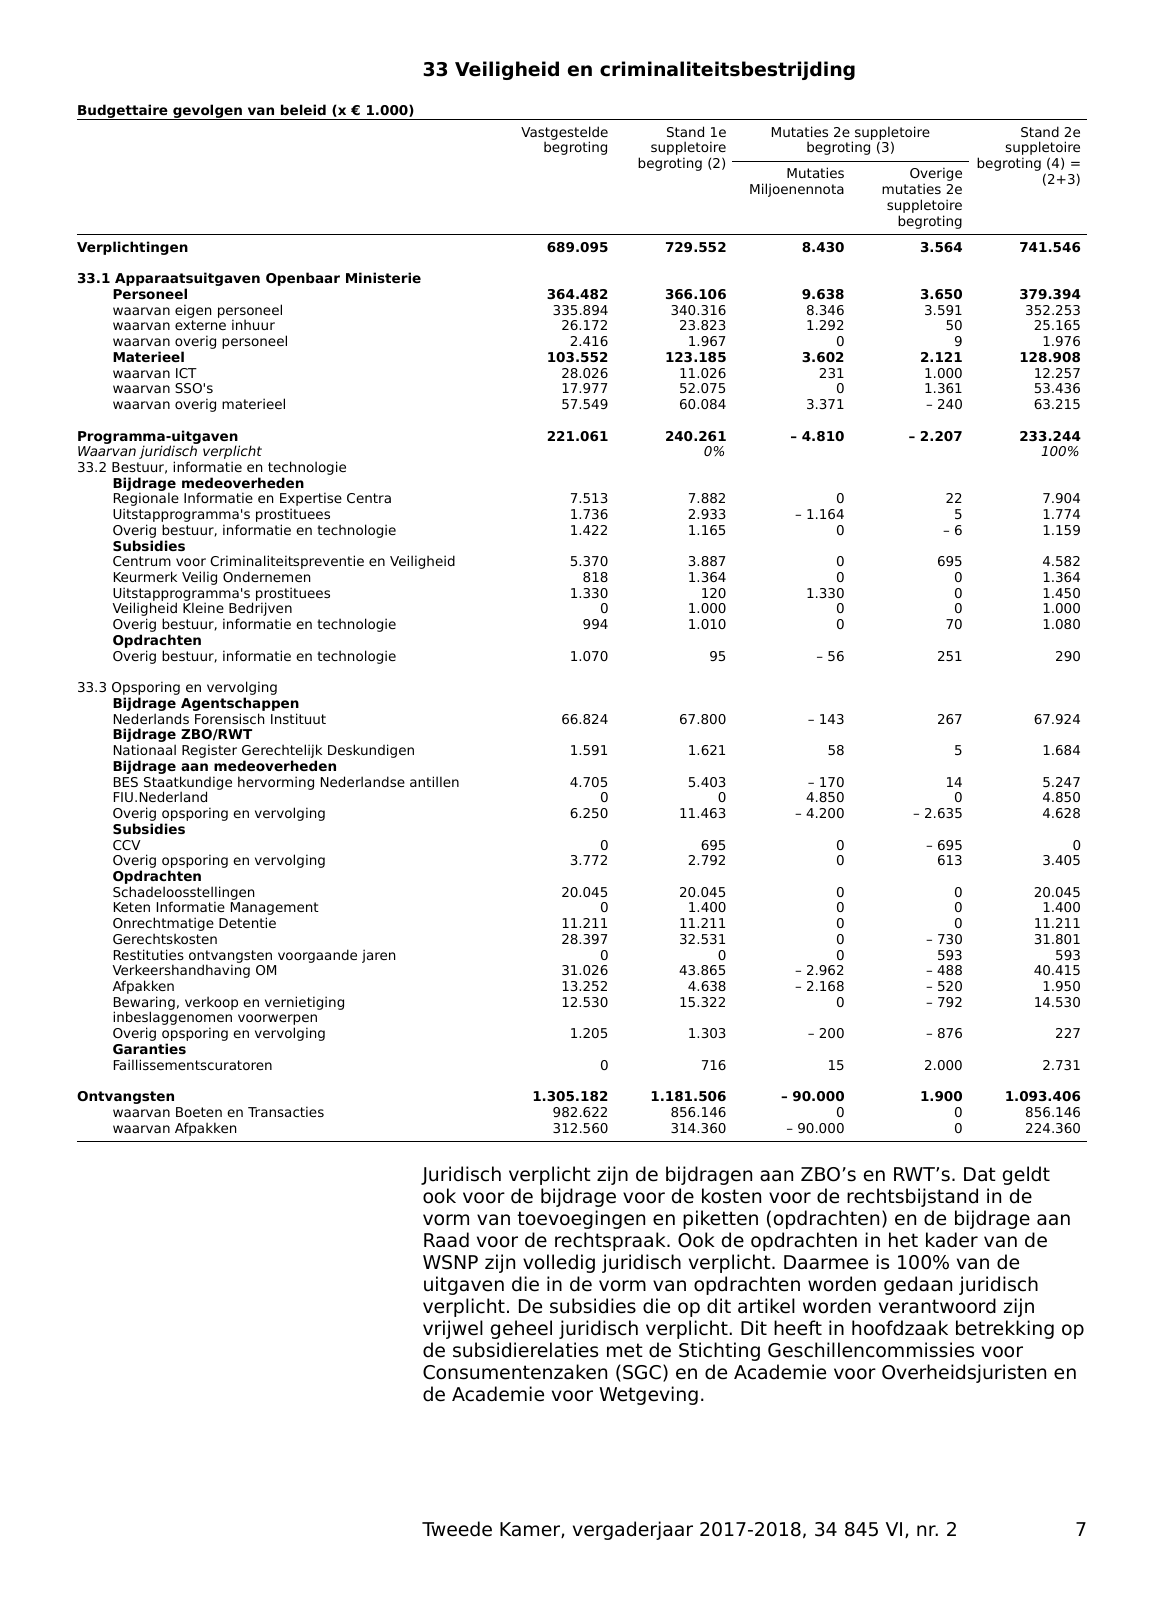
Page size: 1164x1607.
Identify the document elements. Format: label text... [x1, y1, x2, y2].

table_cell 1.774 [969, 507, 1087, 523]
table_cell CCV [106, 837, 496, 853]
table_cell 0 [732, 932, 850, 947]
table_cell [77, 885, 106, 900]
table_cell [969, 1042, 1087, 1057]
table_cell [77, 120, 106, 161]
table_cell [77, 869, 106, 884]
table_cell 1.900 [850, 1089, 968, 1105]
table_cell [77, 649, 106, 664]
table_cell 1.684 [969, 743, 1087, 759]
table_cell 20.045 [614, 885, 732, 900]
table_cell Bijdrage medeoverheden [106, 476, 496, 491]
table_cell 1.000 [614, 601, 732, 617]
table_cell 5.247 [969, 774, 1087, 790]
table_cell 352.253 [969, 303, 1087, 318]
table_cell [77, 161, 106, 234]
table_cell waarvan eigen personeel [106, 303, 496, 318]
table_cell 0 [614, 948, 732, 963]
table_cell [850, 1010, 968, 1026]
table_cell [732, 1042, 850, 1057]
table_cell [969, 759, 1087, 774]
table_cell 1.292 [732, 318, 850, 334]
table_cell – 143 [732, 711, 850, 727]
table_cell Nederlands Forensisch Instituut [106, 711, 496, 727]
table_cell 0 [496, 948, 614, 963]
table_cell 1.303 [614, 1026, 732, 1042]
table_cell 856.146 [969, 1105, 1087, 1120]
table_cell [732, 1073, 850, 1089]
table_cell Veiligheid Kleine Bedrijven [106, 601, 496, 617]
table_cell 379.394 [969, 287, 1087, 302]
table_cell 7.904 [969, 491, 1087, 507]
table_cell 290 [969, 649, 1087, 664]
table_cell 0 [732, 995, 850, 1010]
table_cell [732, 822, 850, 837]
table_cell [496, 696, 614, 711]
table_cell 1.181.506 [614, 1089, 732, 1105]
table_cell [77, 633, 106, 648]
table_cell Overig opsporing en vervolging [106, 1026, 496, 1042]
table_cell [614, 460, 732, 476]
table_cell [77, 979, 106, 994]
table_cell 70 [850, 617, 968, 633]
table_cell [614, 759, 732, 774]
table_cell – 200 [732, 1026, 850, 1042]
table_cell 3.564 [850, 235, 968, 255]
table_cell Keurmerk Veilig Ondernemen [106, 570, 496, 586]
table_cell [732, 759, 850, 774]
table_cell 0 [850, 601, 968, 617]
table_cell 0 [850, 885, 968, 900]
table_cell 3.405 [969, 853, 1087, 869]
table_cell 0 [496, 601, 614, 617]
table_cell 1.950 [969, 979, 1087, 994]
table_cell Stand 2e suppletoire begroting (4) = (2+3) [969, 120, 1087, 234]
table_cell [496, 1073, 614, 1089]
table_cell [614, 822, 732, 837]
table_cell [850, 727, 968, 743]
table_cell 0 [732, 617, 850, 633]
table_cell 43.865 [614, 963, 732, 979]
table_cell [496, 539, 614, 554]
table_cell Programma-uitgaven [77, 428, 496, 444]
table_cell 67.800 [614, 711, 732, 727]
table_cell [969, 476, 1087, 491]
table_cell [496, 664, 614, 680]
table_cell Waarvan juridisch verplicht [77, 444, 496, 460]
table_cell Afpakken [106, 979, 496, 994]
table_cell waarvan overig personeel [106, 334, 496, 350]
table_cell 52.075 [614, 381, 732, 397]
table_cell [732, 539, 850, 554]
table_cell [850, 460, 968, 476]
table_cell 0 [969, 837, 1087, 853]
table_cell [969, 869, 1087, 884]
table_cell [969, 1010, 1087, 1026]
table_cell 60.084 [614, 397, 732, 413]
table_cell [77, 381, 106, 397]
table_cell 11.211 [614, 916, 732, 932]
table_cell 251 [850, 649, 968, 664]
table_cell 2.121 [850, 350, 968, 365]
table_cell [77, 287, 106, 302]
table_cell 0 [732, 916, 850, 932]
table_cell Overige mutaties 2e suppletoire begroting [850, 162, 968, 234]
table_cell 4.850 [969, 790, 1087, 806]
table_cell [969, 271, 1087, 287]
subtitle 33 Veiligheid en criminaliteitsbestrijding [422, 59, 1087, 81]
table_cell 40.415 [969, 963, 1087, 979]
table_cell [77, 1042, 106, 1057]
table_cell 14 [850, 774, 968, 790]
table_cell 4.638 [614, 979, 732, 994]
table_cell 0 [732, 1105, 850, 1120]
table_cell [969, 539, 1087, 554]
table_cell [969, 696, 1087, 711]
table_cell [77, 1026, 106, 1042]
table_cell [77, 790, 106, 806]
table_cell Overig opsporing en vervolging [106, 806, 496, 822]
table_cell [106, 664, 496, 680]
table_cell [77, 743, 106, 759]
table_cell [77, 397, 106, 413]
table_cell 1.159 [969, 523, 1087, 538]
table_cell 128.908 [969, 350, 1087, 365]
table_cell [77, 711, 106, 727]
table_cell [77, 1073, 106, 1089]
table_cell [614, 271, 732, 287]
table_cell 123.185 [614, 350, 732, 365]
table_cell [614, 680, 732, 696]
table_cell – 4.200 [732, 806, 850, 822]
table_cell – 170 [732, 774, 850, 790]
table_cell 0 [732, 948, 850, 963]
table_cell Bijdrage ZBO/RWT [106, 727, 496, 743]
table_cell 0 [732, 491, 850, 507]
table_cell [732, 633, 850, 648]
table_cell 1.070 [496, 649, 614, 664]
table_cell 1.010 [614, 617, 732, 633]
table_cell [77, 1058, 106, 1073]
table_cell 11.463 [614, 806, 732, 822]
table_cell [969, 633, 1087, 648]
table_cell 312.560 [496, 1120, 614, 1141]
table_cell [77, 774, 106, 790]
table_cell [77, 916, 106, 932]
table_cell 15 [732, 1058, 850, 1073]
table_cell 2.000 [850, 1058, 968, 1073]
table_cell [614, 633, 732, 648]
table_cell Schadeloosstellingen [106, 885, 496, 900]
table_cell 100% [969, 444, 1087, 460]
table_cell [77, 365, 106, 381]
table_cell 233.244 [969, 428, 1087, 444]
table_cell 5 [850, 743, 968, 759]
table_cell 26.172 [496, 318, 614, 334]
table_cell 1.967 [614, 334, 732, 350]
table_cell 1.364 [614, 570, 732, 586]
table_cell [77, 1105, 106, 1120]
table_cell 2.731 [969, 1058, 1087, 1073]
table_cell [77, 837, 106, 853]
table_cell 729.552 [614, 235, 732, 255]
table_cell 4.582 [969, 554, 1087, 570]
table_cell 63.215 [969, 397, 1087, 413]
table_cell [850, 664, 968, 680]
table_cell [496, 444, 614, 460]
table_cell – 240 [850, 397, 968, 413]
table_cell [77, 255, 106, 271]
table_cell 25.165 [969, 318, 1087, 334]
table_cell [614, 1010, 732, 1026]
table_cell [77, 759, 106, 774]
table_cell Materieel [106, 350, 496, 365]
table_cell – 876 [850, 1026, 968, 1042]
table_cell 33.3 Opsporing en vervolging [77, 680, 496, 696]
table_cell – 2.635 [850, 806, 968, 822]
table_cell 32.531 [614, 932, 732, 947]
table_cell Garanties [106, 1042, 496, 1057]
table_header Budgettaire gevolgen van beleid (x € 1.000) [77, 103, 1087, 119]
table_cell [77, 303, 106, 318]
table_cell [969, 413, 1087, 428]
table_cell 1.364 [969, 570, 1087, 586]
table_cell 0 [850, 916, 968, 932]
table_cell 103.552 [496, 350, 614, 365]
table_cell – 6 [850, 523, 968, 538]
table_cell [850, 633, 968, 648]
table_cell 2.416 [496, 334, 614, 350]
table_cell 366.106 [614, 287, 732, 302]
table_cell 0 [850, 570, 968, 586]
table_cell 31.026 [496, 963, 614, 979]
table_cell [77, 350, 106, 365]
table_cell 11.026 [614, 365, 732, 381]
table_cell Opdrachten [106, 633, 496, 648]
table_cell [77, 822, 106, 837]
table_cell [496, 759, 614, 774]
table_cell 314.360 [614, 1120, 732, 1141]
table_cell [732, 460, 850, 476]
table_cell Verplichtingen [77, 235, 496, 255]
table_cell 1.976 [969, 334, 1087, 350]
table_cell [77, 948, 106, 963]
table_cell [850, 1073, 968, 1089]
table_cell Faillissementscuratoren [106, 1058, 496, 1073]
table_cell 95 [614, 649, 732, 664]
table_cell 3.772 [496, 853, 614, 869]
table_cell 14.530 [969, 995, 1087, 1010]
table_cell 1.736 [496, 507, 614, 523]
table_cell [614, 413, 732, 428]
table_cell – 520 [850, 979, 968, 994]
table_cell 4.628 [969, 806, 1087, 822]
table_cell Vastgestelde begroting [496, 120, 614, 234]
table_cell [77, 664, 106, 680]
table_cell 0 [732, 900, 850, 916]
table_cell [106, 255, 496, 271]
table_cell [969, 680, 1087, 696]
table_cell 7.882 [614, 491, 732, 507]
table_cell [77, 334, 106, 350]
table_cell 1.361 [850, 381, 968, 397]
table_cell 3.371 [732, 397, 850, 413]
table_cell 58 [732, 743, 850, 759]
table_cell 8.430 [732, 235, 850, 255]
table_cell 120 [614, 586, 732, 601]
table_cell [496, 476, 614, 491]
table_cell 23.823 [614, 318, 732, 334]
table_cell 0 [732, 837, 850, 853]
table_cell [77, 413, 106, 428]
table_cell waarvan SSO's [106, 381, 496, 397]
table_cell 0 [850, 1120, 968, 1141]
table_cell 593 [850, 948, 968, 963]
table_cell [77, 476, 106, 491]
table_cell 53.436 [969, 381, 1087, 397]
table_cell 0 [732, 570, 850, 586]
table_cell [850, 413, 968, 428]
table_cell 231 [732, 365, 850, 381]
table_cell [850, 696, 968, 711]
table_cell 4.850 [732, 790, 850, 806]
table_cell 0 [496, 790, 614, 806]
table_cell 716 [614, 1058, 732, 1073]
table_cell [496, 1042, 614, 1057]
table_cell 22 [850, 491, 968, 507]
table_cell Nationaal Register Gerechtelijk Deskundigen [106, 743, 496, 759]
table_cell 1.591 [496, 743, 614, 759]
table_cell [614, 255, 732, 271]
table_cell 0 [850, 586, 968, 601]
table_cell 224.360 [969, 1120, 1087, 1141]
table_cell [969, 822, 1087, 837]
table_cell inbeslaggenomen voorwerpen [106, 1010, 496, 1026]
table_cell – 695 [850, 837, 968, 853]
table_cell [496, 1010, 614, 1026]
table_cell [850, 822, 968, 837]
table_cell Centrum voor Criminaliteitspreventie en Veiligheid [106, 554, 496, 570]
table_cell [732, 444, 850, 460]
table_cell Personeel [106, 287, 496, 302]
table_cell 1.330 [732, 586, 850, 601]
table_cell [77, 554, 106, 570]
table_cell Subsidies [106, 822, 496, 837]
table_cell – 56 [732, 649, 850, 664]
table_cell – 488 [850, 963, 968, 979]
table_cell [106, 161, 496, 234]
table_cell 1.080 [969, 617, 1087, 633]
table_cell Bijdrage aan medeoverheden [106, 759, 496, 774]
table_cell 33.1 Apparaatsuitgaven Openbaar Ministerie [77, 271, 496, 287]
table_cell [77, 1120, 106, 1141]
table_cell 0 [850, 790, 968, 806]
table_cell – 2.962 [732, 963, 850, 979]
table_cell [732, 413, 850, 428]
table_cell Opdrachten [106, 869, 496, 884]
table_cell Subsidies [106, 539, 496, 554]
table_cell [496, 633, 614, 648]
table_cell – 2.168 [732, 979, 850, 994]
table_cell [106, 120, 496, 161]
table_cell [77, 727, 106, 743]
table_cell Overig opsporing en vervolging [106, 853, 496, 869]
table_cell [77, 586, 106, 601]
table_cell 1.422 [496, 523, 614, 538]
table_cell [732, 727, 850, 743]
table_cell Mutaties 2e suppletoire begroting (3) [732, 120, 968, 161]
table_cell [614, 1073, 732, 1089]
table_cell Onrechtmatige Detentie [106, 916, 496, 932]
table_cell [850, 680, 968, 696]
table_cell 1.330 [496, 586, 614, 601]
table_cell 0 [496, 900, 614, 916]
table_cell [850, 869, 968, 884]
table_cell 1.165 [614, 523, 732, 538]
table_cell [496, 413, 614, 428]
table_cell 31.801 [969, 932, 1087, 947]
table_cell 0 [850, 900, 968, 916]
table_cell 695 [850, 554, 968, 570]
table_cell [77, 853, 106, 869]
table_cell 689.095 [496, 235, 614, 255]
table_cell 0% [614, 444, 732, 460]
table_cell 1.450 [969, 586, 1087, 601]
table_cell Bijdrage Agentschappen [106, 696, 496, 711]
table_cell 7.513 [496, 491, 614, 507]
table_cell 267 [850, 711, 968, 727]
table_cell [77, 963, 106, 979]
table_cell [77, 523, 106, 538]
table_cell [969, 255, 1087, 271]
table_cell 28.026 [496, 365, 614, 381]
table_cell 0 [850, 1105, 968, 1120]
table_cell [732, 664, 850, 680]
table_cell 0 [614, 790, 732, 806]
table_cell [77, 601, 106, 617]
table_cell waarvan Afpakken [106, 1120, 496, 1141]
table_cell 11.211 [969, 916, 1087, 932]
table_cell 0 [732, 885, 850, 900]
table_cell 1.400 [614, 900, 732, 916]
table_cell 0 [732, 381, 850, 397]
table_cell 3.887 [614, 554, 732, 570]
table_cell 66.824 [496, 711, 614, 727]
table_cell 57.549 [496, 397, 614, 413]
table_cell Overig bestuur, informatie en technologie [106, 523, 496, 538]
table_cell BES Staatkundige hervorming Nederlandse antillen [106, 774, 496, 790]
table_cell 13.252 [496, 979, 614, 994]
table_cell [77, 539, 106, 554]
table_cell 17.977 [496, 381, 614, 397]
table_cell 0 [732, 601, 850, 617]
table_cell 0 [732, 523, 850, 538]
table_cell 28.397 [496, 932, 614, 947]
table_cell 4.705 [496, 774, 614, 790]
table_cell [77, 900, 106, 916]
table_cell 20.045 [496, 885, 614, 900]
table_cell 2.792 [614, 853, 732, 869]
table_cell 3.650 [850, 287, 968, 302]
table_cell [732, 680, 850, 696]
table_cell Regionale Informatie en Expertise Centra [106, 491, 496, 507]
table_cell [969, 1073, 1087, 1089]
table_cell 3.591 [850, 303, 968, 318]
table_cell 340.316 [614, 303, 732, 318]
table_cell [496, 869, 614, 884]
table_cell [77, 318, 106, 334]
table_cell 67.924 [969, 711, 1087, 727]
table_cell Uitstapprogramma's prostituees [106, 507, 496, 523]
table_cell 5 [850, 507, 968, 523]
table_cell [106, 413, 496, 428]
table_cell [969, 727, 1087, 743]
table_cell 50 [850, 318, 968, 334]
table_cell 11.211 [496, 916, 614, 932]
table_cell 2.933 [614, 507, 732, 523]
table_cell 818 [496, 570, 614, 586]
table_cell [850, 476, 968, 491]
table_cell [77, 806, 106, 822]
table_cell 9 [850, 334, 968, 350]
table_cell 33.2 Bestuur, informatie en technologie [77, 460, 496, 476]
table_cell 1.621 [614, 743, 732, 759]
table_cell – 90.000 [732, 1120, 850, 1141]
table_cell [614, 664, 732, 680]
table_cell 0 [732, 853, 850, 869]
table_cell [850, 1042, 968, 1057]
table_cell [732, 255, 850, 271]
table_cell [850, 255, 968, 271]
table_cell 982.622 [496, 1105, 614, 1120]
table_cell [77, 570, 106, 586]
table_cell Bewaring, verkoop en vernietiging [106, 995, 496, 1010]
table_cell 1.205 [496, 1026, 614, 1042]
table_cell [77, 617, 106, 633]
table_cell 12.257 [969, 365, 1087, 381]
table_cell [496, 680, 614, 696]
table_cell 3.602 [732, 350, 850, 365]
table_cell [850, 539, 968, 554]
table_cell 227 [969, 1026, 1087, 1042]
table_cell – 2.207 [850, 428, 968, 444]
table_cell 1.000 [850, 365, 968, 381]
table_cell 15.322 [614, 995, 732, 1010]
table_cell [850, 444, 968, 460]
table_cell [106, 1073, 496, 1089]
table_cell 9.638 [732, 287, 850, 302]
table_cell 240.261 [614, 428, 732, 444]
table_cell [732, 476, 850, 491]
table_cell 994 [496, 617, 614, 633]
table_cell – 1.164 [732, 507, 850, 523]
table_cell Keten Informatie Management [106, 900, 496, 916]
table_cell [77, 932, 106, 947]
table_cell FIU.Nederland [106, 790, 496, 806]
text Juridisch verplicht zijn de bijdragen aan ZBO’s en RWT’s. Dat geldt ook voor de bijdrage voor de kosten voor de rechtsbijstand in de vorm van toevoegingen en piketten (opdrachten) en de bijdrage aan Raad voor de rechtspraak. Ook de opdrachten in het kader van de WSNP zijn volledig juridisch verplicht. Daarmee is 100% van de uitgaven die in de vorm van opdrachten worden gedaan juridisch verplicht. De subsidies die op dit artikel worden verantwoord zijn vrijwel geheel juridisch verplicht. Dit heeft in hoofdzaak betrekking op de subsidierelaties met de Stichting Geschillencommissies voor Consumentenzaken (SGC) en de Academie voor Overheidsjuristen en de Academie voor Wetgeving. [422, 1164, 1087, 1406]
table_cell 593 [969, 948, 1087, 963]
table_cell 0 [732, 334, 850, 350]
table_cell [496, 271, 614, 287]
table_cell Restituties ontvangsten voorgaande jaren [106, 948, 496, 963]
table_cell [614, 539, 732, 554]
table_cell waarvan overig materieel [106, 397, 496, 413]
table_cell 6.250 [496, 806, 614, 822]
table_cell 0 [496, 1058, 614, 1073]
table_cell Mutaties Miljoenennota [732, 162, 850, 234]
table_cell 5.370 [496, 554, 614, 570]
table_cell [496, 822, 614, 837]
table_cell [732, 1010, 850, 1026]
table_cell Verkeershandhaving OM [106, 963, 496, 979]
table_cell 8.346 [732, 303, 850, 318]
table_cell [77, 696, 106, 711]
table_cell [77, 507, 106, 523]
table_cell [77, 995, 106, 1010]
table_cell [496, 255, 614, 271]
table_cell Ontvangsten [77, 1089, 496, 1105]
table_cell [732, 271, 850, 287]
table_cell 221.061 [496, 428, 614, 444]
table_cell 364.482 [496, 287, 614, 302]
table_cell 856.146 [614, 1105, 732, 1120]
table_cell [614, 476, 732, 491]
table_cell 335.894 [496, 303, 614, 318]
table_cell [77, 491, 106, 507]
table_cell [496, 460, 614, 476]
table_cell 741.546 [969, 235, 1087, 255]
table_cell 20.045 [969, 885, 1087, 900]
table_cell 5.403 [614, 774, 732, 790]
table_cell 613 [850, 853, 968, 869]
table_cell Overig bestuur, informatie en technologie [106, 617, 496, 633]
table_cell [850, 759, 968, 774]
table_cell – 730 [850, 932, 968, 947]
table_cell 1.400 [969, 900, 1087, 916]
table_cell [614, 727, 732, 743]
table_cell 0 [496, 837, 614, 853]
table_cell – 4.810 [732, 428, 850, 444]
table_cell 695 [614, 837, 732, 853]
table_cell 0 [732, 554, 850, 570]
table_cell [969, 664, 1087, 680]
table_cell [614, 696, 732, 711]
table_cell 1.093.406 [969, 1089, 1087, 1105]
table_cell waarvan externe inhuur [106, 318, 496, 334]
table_cell – 792 [850, 995, 968, 1010]
table_cell – 90.000 [732, 1089, 850, 1105]
table_cell Gerechtskosten [106, 932, 496, 947]
table_cell [850, 271, 968, 287]
table_cell Overig bestuur, informatie en technologie [106, 649, 496, 664]
table_cell [614, 869, 732, 884]
table_cell [732, 696, 850, 711]
table_cell [614, 1042, 732, 1057]
table_cell Stand 1e suppletoire begroting (2) [614, 120, 732, 234]
table_cell 1.305.182 [496, 1089, 614, 1105]
table_cell waarvan ICT [106, 365, 496, 381]
table_cell Uitstapprogramma's prostituees [106, 586, 496, 601]
table_cell 12.530 [496, 995, 614, 1010]
table_cell waarvan Boeten en Transacties [106, 1105, 496, 1120]
table_cell [77, 1010, 106, 1026]
table_cell [732, 869, 850, 884]
table_cell 1.000 [969, 601, 1087, 617]
table_cell [496, 727, 614, 743]
table_cell [969, 460, 1087, 476]
